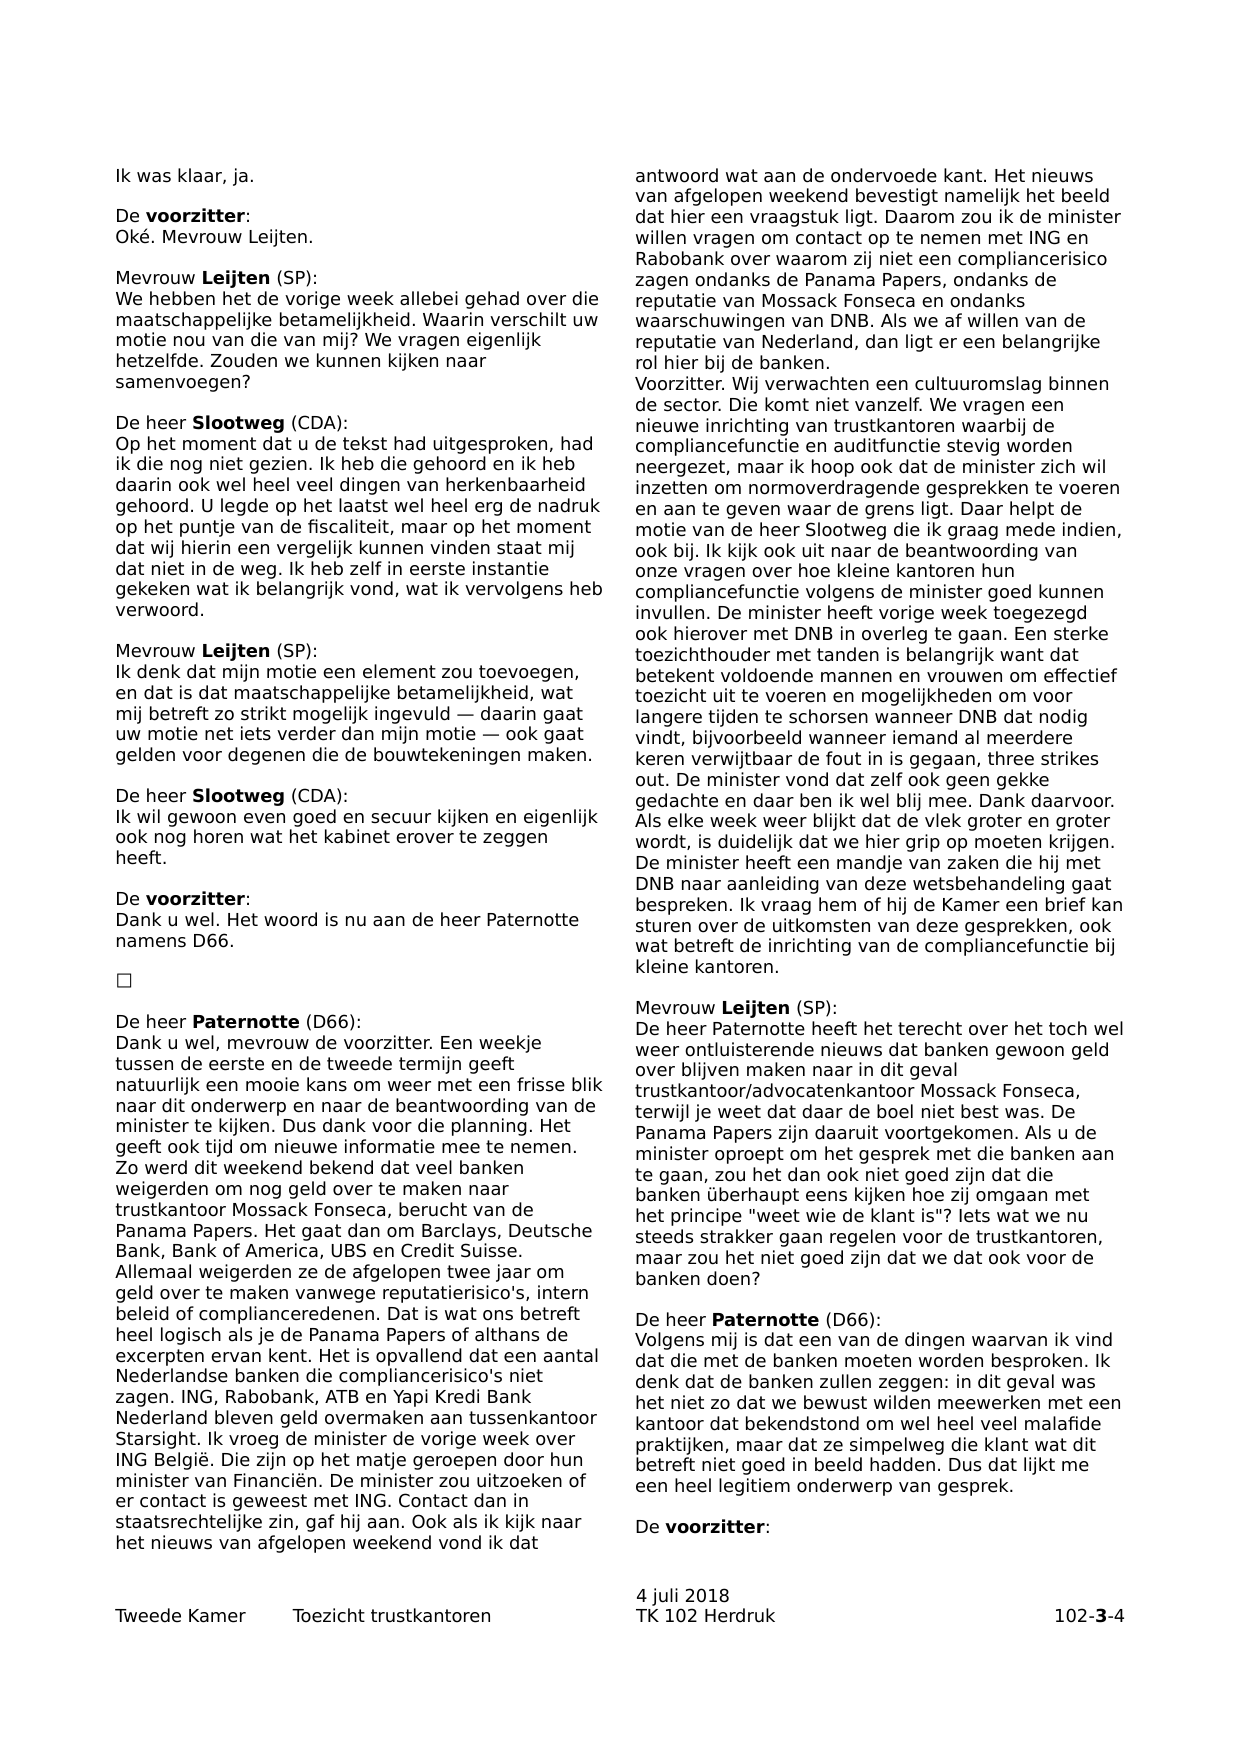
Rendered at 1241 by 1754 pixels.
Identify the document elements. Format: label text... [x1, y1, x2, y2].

text De heer Slootweg (CDA): [115, 786, 605, 806]
text Voorzitter. Wij verwachten een cultuuromslag binnen de sector. Die komt niet vanzelf. We vragen een nieuwe inrichting van trustkantoren waarbij de compliancefunctie en auditfunctie stevig worden neergezet, maar ik hoop ook dat de minister zich wil inzetten om normoverdragende gesprekken te voeren en aan te geven waar de grens ligt. Daar helpt de motie van de heer Slootweg die ik graag mede indien, ook bij. Ik kijk ook uit naar de beantwoording van onze vragen over hoe kleine kantoren hun compliancefunctie volgens de minister goed kunnen invullen. De minister heeft vorige week toegezegd ook hierover met DNB in overleg te gaan. Een sterke toezichthouder met tanden is belangrijk want dat betekent voldoende mannen en vrouwen om effectief toezicht uit te voeren en mogelijkheden om voor langere tijden te schorsen wanneer DNB dat nodig vindt, bijvoorbeeld wanneer iemand al meerdere keren verwijtbaar de fout in is gegaan, three strikes out. De minister vond dat zelf ook geen gekke gedachte en daar ben ik wel blij mee. Dank daarvoor. Als elke week weer blijkt dat de vlek groter en groter wordt, is duidelijk dat we hier grip op moeten krijgen. De minister heeft een mandje van zaken die hij met DNB naar aanleiding van deze wetsbehandeling gaat bespreken. Ik vraag hem of hij de Kamer een brief kan sturen over de uitkomsten van deze gesprekken, ook wat betreft de inrichting van de compliancefunctie bij kleine kantoren. [635, 374, 1125, 978]
text Dank u wel. Het woord is nu aan de heer Paternotte namens D66. [115, 910, 605, 951]
text antwoord wat aan de ondervoede kant. Het nieuws van afgelopen weekend bevestigt namelijk het beeld dat hier een vraagstuk ligt. Daarom zou ik de minister willen vragen om contact op te nemen met ING en Rabobank over waarom zij niet een compliancerisico zagen ondanks de Panama Papers, ondanks de reputatie van Mossack Fonseca en ondanks waarschuwingen van DNB. Als we af willen van de reputatie van Nederland, dan ligt er een belangrijke rol hier bij de banken. [635, 165, 1125, 374]
text Volgens mij is dat een van de dingen waarvan ik vind dat die met de banken moeten worden besproken. Ik denk dat de banken zullen zeggen: in dit geval was het niet zo dat we bewust wilden meewerken met een kantoor dat bekendstond om wel heel veel malafide praktijken, maar dat ze simpelweg die klant wat dit betreft niet goed in beeld hadden. Dus dat lijkt me een heel legitiem onderwerp van gesprek. [635, 1330, 1125, 1497]
text De heer Slootweg (CDA): [115, 413, 605, 433]
text Ik was klaar, ja. [115, 165, 605, 186]
text De voorzitter: [635, 1517, 1125, 1537]
text De voorzitter: [115, 206, 605, 227]
text Mevrouw Leijten (SP): [115, 268, 605, 288]
text De heer Paternotte (D66): [115, 1012, 605, 1033]
text De heer Paternotte heeft het terecht over het toch wel weer ontluisterende nieuws dat banken gewoon geld over blijven maken naar in dit geval trustkantoor/advocatenkantoor Mossack Fonseca, terwijl je weet dat daar de boel niet best was. De Panama Papers zijn daaruit voortgekomen. Als u de minister oproept om het gesprek met die banken aan te gaan, zou het dan ook niet goed zijn dat die banken überhaupt eens kijken hoe zij omgaan met het principe "weet wie de klant is"? Iets wat we nu steeds strakker gaan regelen voor de trustkantoren, maar zou het niet goed zijn dat we dat ook voor de banken doen? [635, 1018, 1125, 1289]
text Op het moment dat u de tekst had uitgesproken, had ik die nog niet gezien. Ik heb die gehoord en ik heb daarin ook wel heel veel dingen van herkenbaarheid gehoord. U legde op het laatst wel heel erg de nadruk op het puntje van de fiscaliteit, maar op het moment dat wij hierin een vergelijk kunnen vinden staat mij dat niet in de weg. Ik heb zelf in eerste instantie gekeken wat ik belangrijk vond, wat ik vervolgens heb verwoord. [115, 433, 605, 621]
text Dank u wel, mevrouw de voorzitter. Een weekje tussen de eerste en de tweede termijn geeft natuurlijk een mooie kans om weer met een frisse blik naar dit onderwerp en naar de beantwoording van de minister te kijken. Dus dank voor die planning. Het geeft ook tijd om nieuwe informatie mee te nemen. Zo werd dit weekend bekend dat veel banken weigerden om nog geld over te maken naar trustkantoor Mossack Fonseca, berucht van de Panama Papers. Het gaat dan om Barclays, Deutsche Bank, Bank of America, UBS en Credit Suisse. Allemaal weigerden ze de afgelopen twee jaar om geld over te maken vanwege reputatierisico's, intern beleid of complianceredenen. Dat is wat ons betreft heel logisch als je de Panama Papers of althans de excerpten ervan kent. Het is opvallend dat een aantal Nederlandse banken die compliancerisico's niet zagen. ING, Rabobank, ATB en Yapi Kredi Bank Nederland bleven geld overmaken aan tussenkantoor Starsight. Ik vroeg de minister de vorige week over ING België. Die zijn op het matje geroepen door hun minister van Financiën. De minister zou uitzoeken of er contact is geweest met ING. Contact dan in staatsrechtelijke zin, gaf hij aan. Ook als ik kijk naar het nieuws van afgelopen weekend vond ik dat [115, 1033, 605, 1554]
text Oké. Mevrouw Leijten. [115, 227, 605, 248]
text ⬜ [115, 971, 605, 992]
text De heer Paternotte (D66): [635, 1309, 1125, 1330]
text Mevrouw Leijten (SP): [635, 998, 1125, 1018]
text Ik wil gewoon even goed en secuur kijken en eigenlijk ook nog horen wat het kabinet erover te zeggen heeft. [115, 806, 605, 869]
text Ik denk dat mijn motie een element zou toevoegen, en dat is dat maatschappelijke betamelijkheid, wat mij betreft zo strikt mogelijk ingevuld — daarin gaat uw motie net iets verder dan mijn motie — ook gaat gelden voor degenen die de bouwtekeningen maken. [115, 662, 605, 766]
text Mevrouw Leijten (SP): [115, 641, 605, 662]
text We hebben het de vorige week allebei gehad over die maatschappelijke betamelijkheid. Waarin verschilt uw motie nou van die van mij? We vragen eigenlijk hetzelfde. Zouden we kunnen kijken naar samenvoegen? [115, 288, 605, 393]
text De voorzitter: [115, 889, 605, 910]
